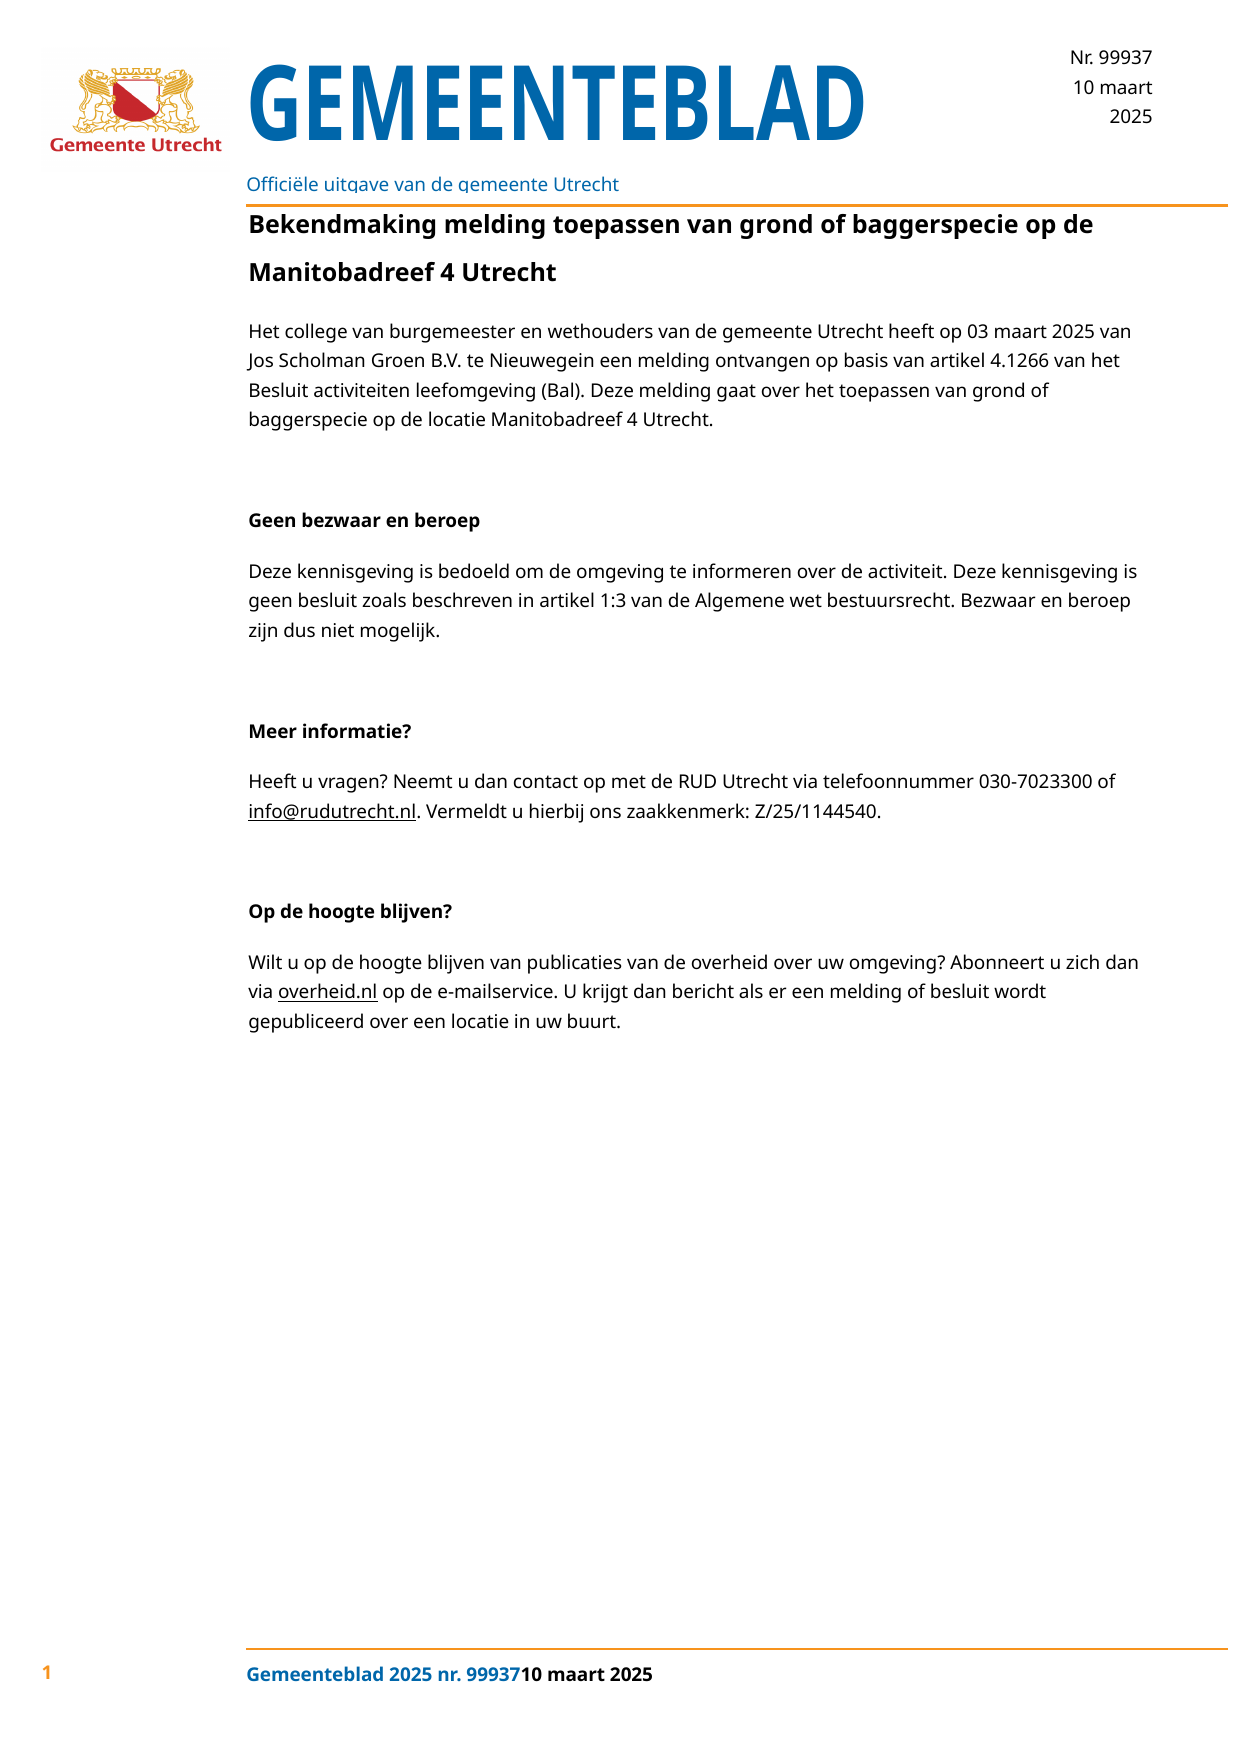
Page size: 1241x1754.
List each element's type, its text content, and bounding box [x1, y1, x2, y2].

text Het college van burgemeester en wethouders van de gemeente Utrecht heeft op 03 maart 2025 van Jos Scholman Groen B.V. te Nieuwegein een melding ontvangen op basis van artikel 4.1266 van het Besluit activiteiten leefomgeving (Bal). Deze melding gaat over het toepassen van grond of baggerspecie op de locatie Manitobadreef 4 Utrecht. [248, 318, 1152, 432]
text Heeft u vragen? Neemt u dan contact op met de RUD Utrecht via telefoonnummer 030-7023300 of info@rudutrecht.nl. Vermeldt u hierbij ons zaakkenmerk: Z/25/1144540. [248, 768, 1152, 824]
picture [41, 47, 231, 172]
text Op de hoogte blijven? [248, 899, 1152, 924]
text Wilt u op de hoogte blijven van publicaties van de overheid over uw omgeving? Abonneert u zich dan via overheid.nl op de e-mailservice. U krijgt dan bericht als er een melding of besluit wordt gepubliceerd over een locatie in uw buurt. [248, 949, 1152, 1034]
text Meer informatie? [248, 718, 1152, 744]
text Geen bezwaar en beroep [248, 507, 1152, 533]
text Bekendmaking melding toepassen van grond of baggerspecie op de Manitobadreef 4 Utrecht [248, 207, 1152, 288]
text Deze kennisgeving is bedoeld om de omgeving te informeren over de activiteit. Deze kennisgeving is geen besluit zoals beschreven in artikel 1:3 van de Algemene wet bestuursrecht. Bezwaar en beroep zijn dus niet mogelijk. [248, 558, 1152, 643]
